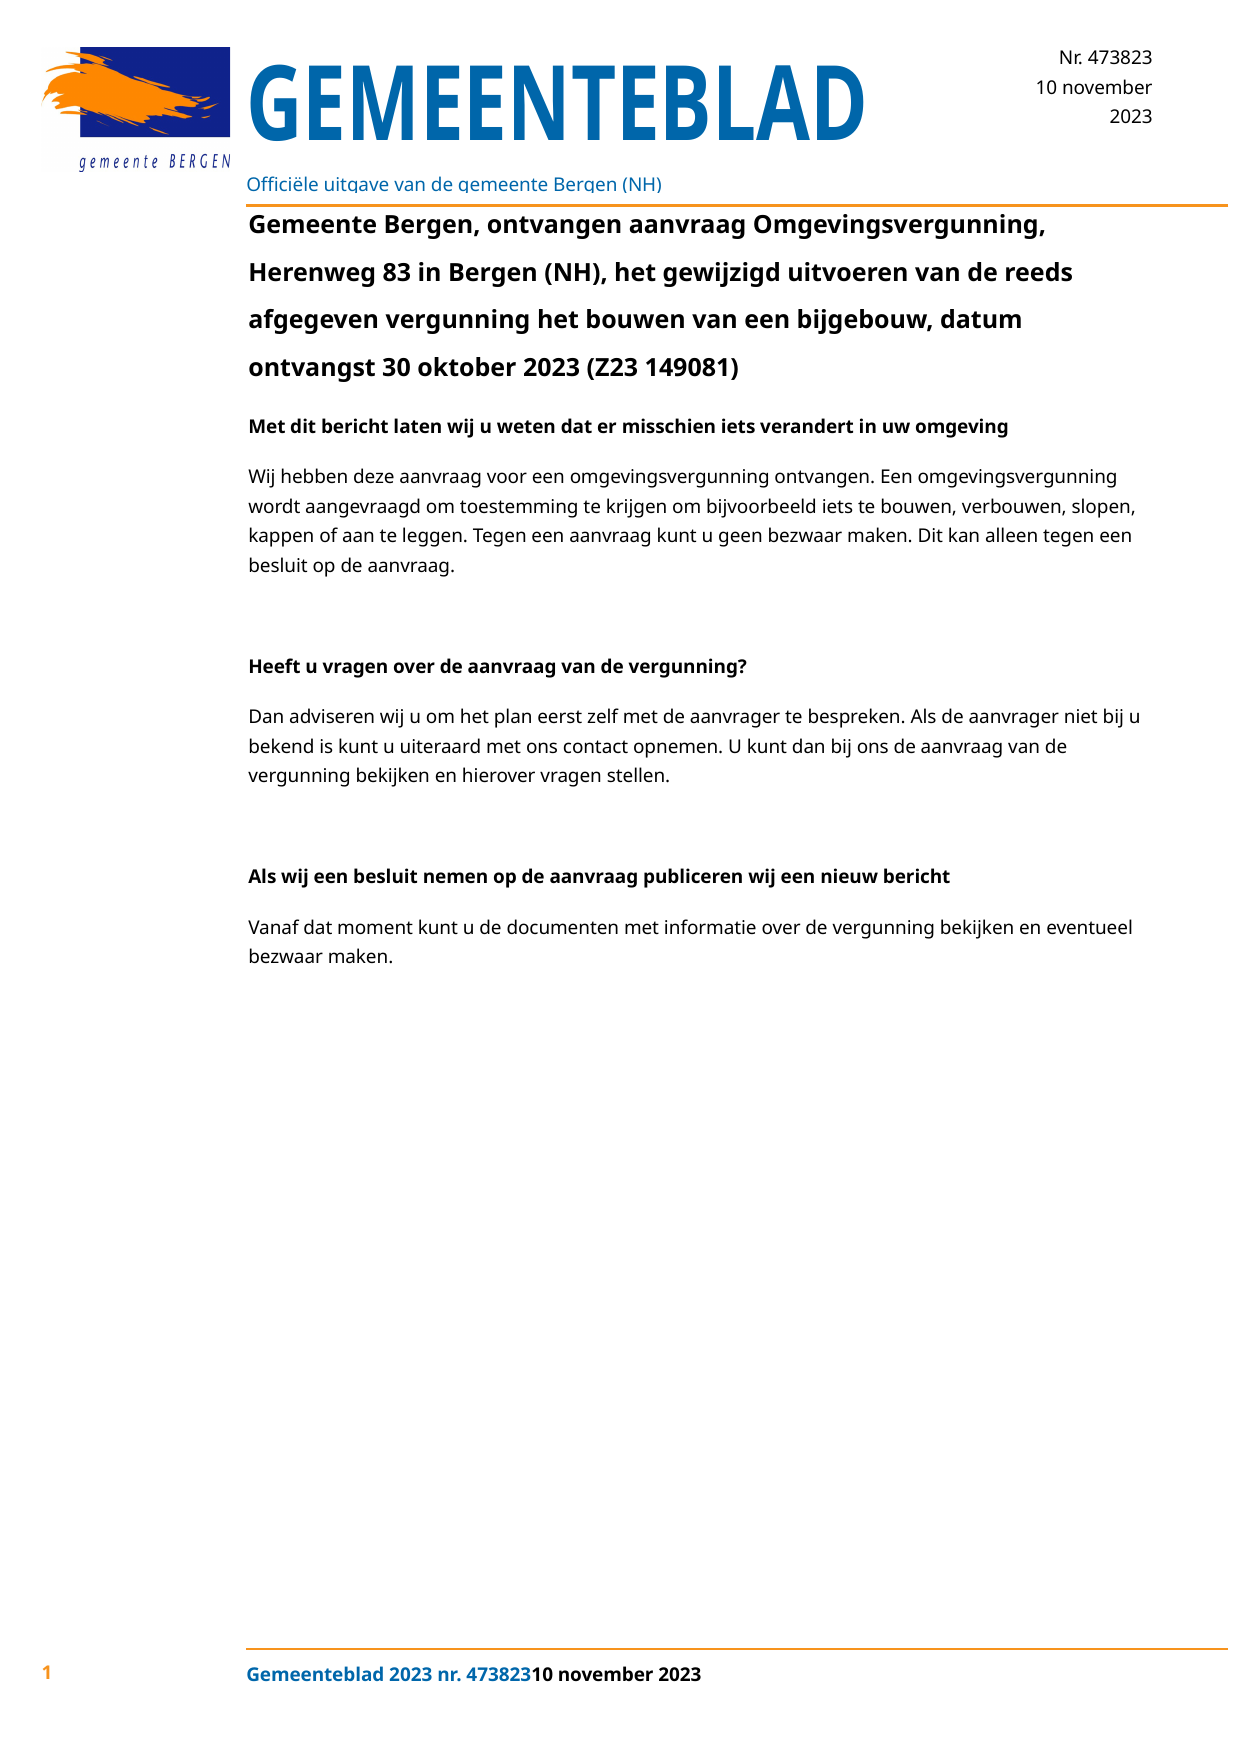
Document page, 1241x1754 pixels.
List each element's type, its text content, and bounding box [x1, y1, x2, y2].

picture [41, 47, 231, 172]
text Heeft u vragen over de aanvraag van de vergunning? [248, 653, 1152, 679]
text Vanaf dat moment kunt u de documenten met informatie over de vergunning bekijken en eventueel bezwaar maken. [248, 914, 1152, 969]
text Gemeente Bergen, ontvangen aanvraag Omgevingsvergunning, Herenweg 83 in Bergen (NH), het gewijzigd uitvoeren van de reeds afgegeven vergunning het bouwen van een bijgebouw, datum ontvangst 30 oktober 2023 (Z23 149081) [248, 207, 1152, 384]
text Dan adviseren wij u om het plan eerst zelf met de aanvrager te bespreken. Als de aanvrager niet bij u bekend is kunt u uiteraard met ons contact opnemen. U kunt dan bij ons de aanvraag van de vergunning bekijken en hierover vragen stellen. [248, 703, 1152, 788]
text Met dit bericht laten wij u weten dat er misschien iets verandert in uw omgeving [248, 413, 1152, 439]
text Als wij een besluit nemen op de aanvraag publiceren wij een nieuw bericht [248, 863, 1152, 889]
text Wij hebben deze aanvraag voor een omgevingsvergunning ontvangen. Een omgevingsvergunning wordt aangevraagd om toestemming te krijgen om bijvoorbeeld iets te bouwen, verbouwen, slopen, kappen of aan te leggen. Tegen een aanvraag kunt u geen bezwaar maken. Dit kan alleen tegen een besluit op de aanvraag. [248, 463, 1152, 578]
